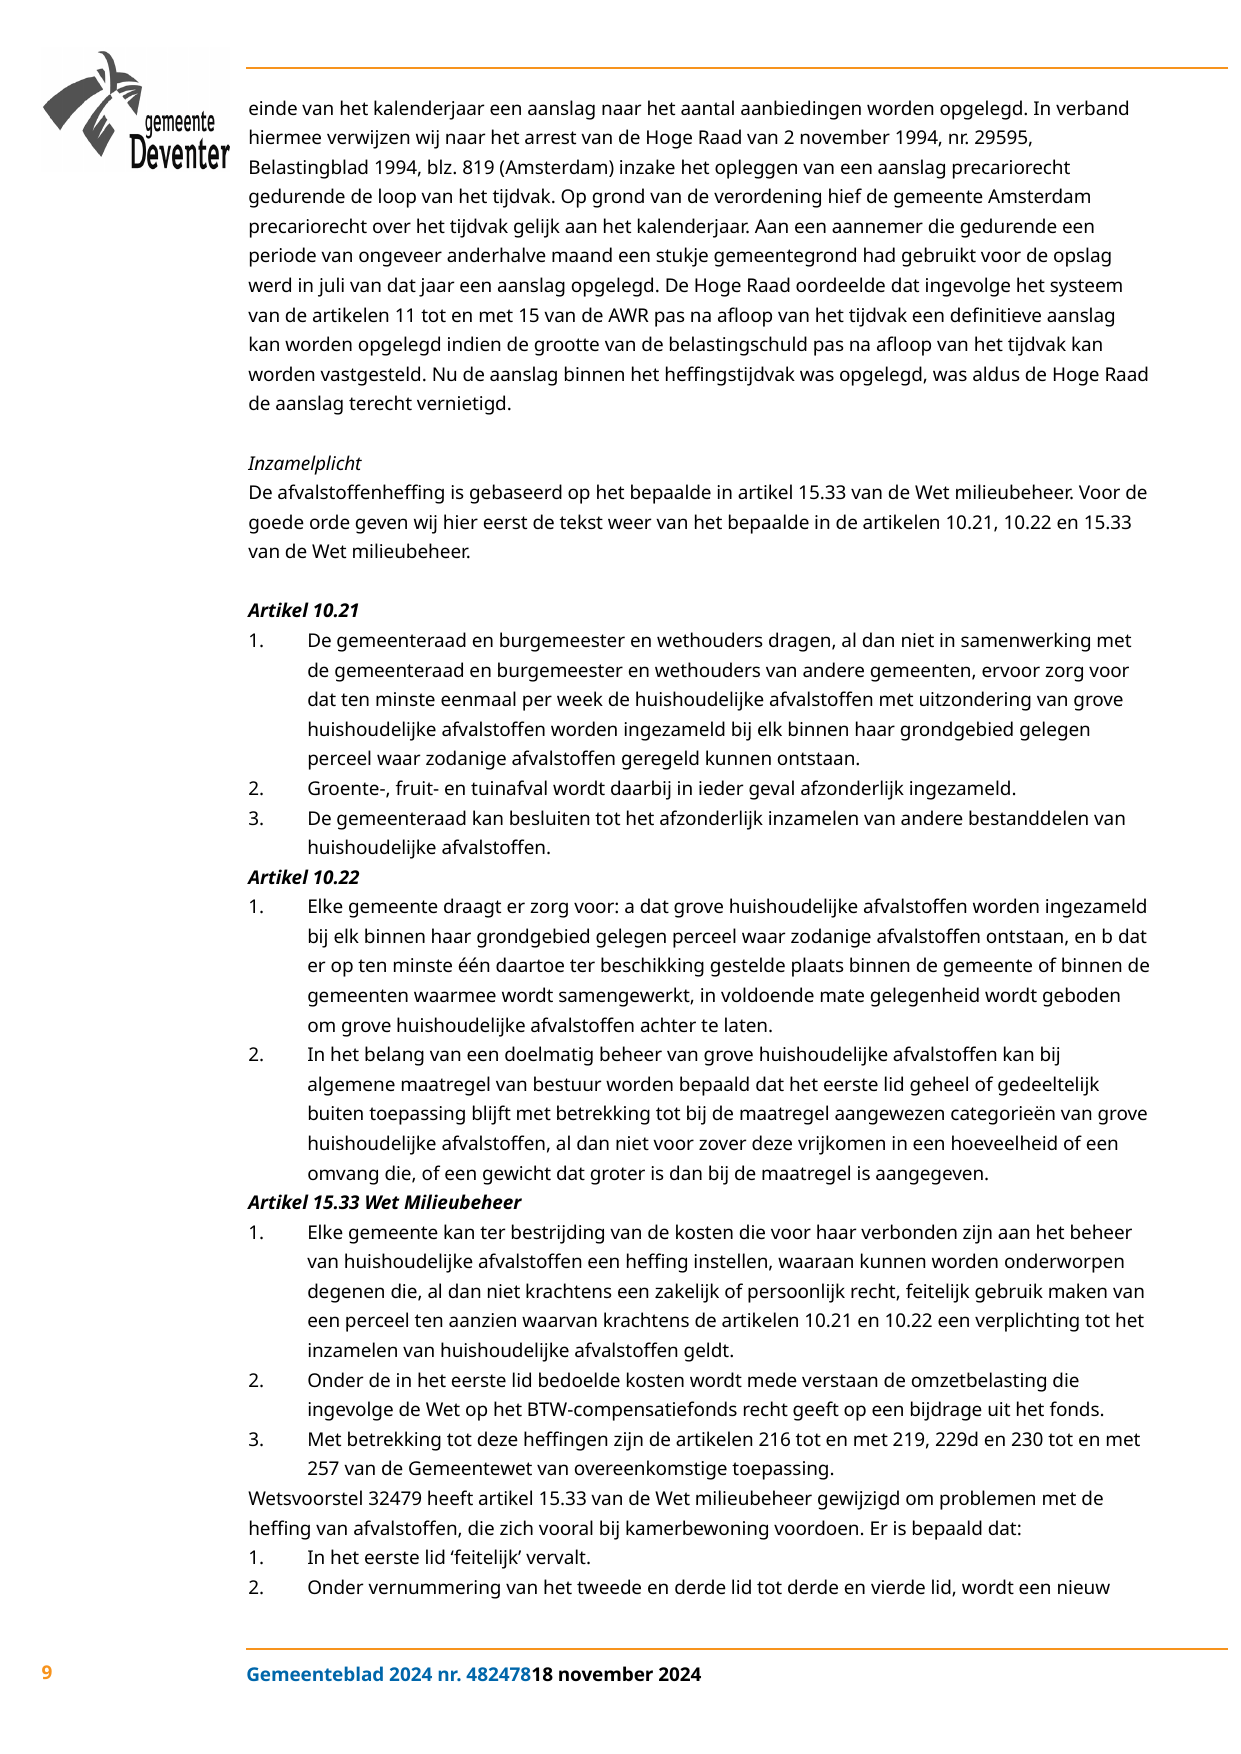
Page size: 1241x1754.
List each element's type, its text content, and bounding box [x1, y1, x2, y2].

list Elke gemeente kan ter bestrijding van de kosten die voor haar verbonden zijn aan het beheer van huishoudelijke afvalstoffen een heffing instellen, waaraan kunnen worden onderworpen degenen die, al dan niet krachtens een zakelijk of persoonlijk recht, feitelijk gebruik maken van een perceel ten aanzien waarvan krachtens de artikelen 10.21 en 10.22 een verplichting tot het inzamelen van huishoudelijke afvalstoffen geldt. [248, 1219, 1152, 1363]
text Artikel 10.22 [248, 864, 1152, 890]
text Wetsvoorstel 32479 heeft artikel 15.33 van de Wet milieubeheer gewijzigd om problemen met de heffing van afvalstoffen, die zich vooral bij kamerbewoning voordoen. Er is bepaald dat: [248, 1485, 1152, 1541]
list Elke gemeente draagt er zorg voor: a dat grove huishoudelijke afvalstoffen worden ingezameld bij elk binnen haar grondgebied gelegen perceel waar zodanige afvalstoffen ontstaan, en b dat er op ten minste één daartoe ter beschikking gestelde plaats binnen de gemeente of binnen de gemeenten waarmee wordt samengewerkt, in voldoende mate gelegenheid wordt geboden om grove huishoudelijke afvalstoffen achter te laten. [248, 893, 1152, 1038]
list De gemeenteraad kan besluiten tot het afzonderlijk inzamelen van andere bestanddelen van huishoudelijke afvalstoffen. [248, 805, 1152, 860]
list In het eerste lid ‘feitelijk’ vervalt. [248, 1544, 1152, 1570]
text Artikel 15.33 Wet Milieubeheer [248, 1189, 1152, 1215]
picture [41, 47, 231, 172]
list Groente-, fruit- en tuinafval wordt daarbij in ieder geval afzonderlijk ingezameld. [248, 775, 1152, 801]
list Onder vernummering van het tweede en derde lid tot derde en vierde lid, wordt een nieuw [248, 1574, 1152, 1600]
text Inzamelplicht [248, 450, 1152, 476]
text einde van het kalenderjaar een aanslag naar het aantal aanbiedingen worden opgelegd. In verband hiermee verwijzen wij naar het arrest van de Hoge Raad van 2 november 1994, nr. 29595, Belastingblad 1994, blz. 819 (Amsterdam) inzake het opleggen van een aanslag precariorecht gedurende de loop van het tijdvak. Op grond van de verordening hief de gemeente Amsterdam precariorecht over het tijdvak gelijk aan het kalenderjaar. Aan een aannemer die gedurende een periode van ongeveer anderhalve maand een stukje gemeentegrond had gebruikt voor de opslag werd in juli van dat jaar een aanslag opgelegd. De Hoge Raad oordeelde dat ingevolge het systeem van de artikelen 11 tot en met 15 van de AWR pas na afloop van het tijdvak een definitieve aanslag kan worden opgelegd indien de grootte van de belastingschuld pas na afloop van het tijdvak kan worden vastgesteld. Nu de aanslag binnen het heffingstijdvak was opgelegd, was aldus de Hoge Raad de aanslag terecht vernietigd. [248, 95, 1152, 416]
list Met betrekking tot deze heffingen zijn de artikelen 216 tot en met 219, 229d en 230 tot en met 257 van de Gemeentewet van overeenkomstige toepassing. [248, 1426, 1152, 1481]
list De gemeenteraad en burgemeester en wethouders dragen, al dan niet in samenwerking met de gemeenteraad en burgemeester en wethouders van andere gemeenten, ervoor zorg voor dat ten minste eenmaal per week de huishoudelijke afvalstoffen met uitzondering van grove huishoudelijke afvalstoffen worden ingezameld bij elk binnen haar grondgebied gelegen perceel waar zodanige afvalstoffen geregeld kunnen ontstaan. [248, 627, 1152, 771]
text Artikel 10.21 [248, 598, 1152, 623]
text De afvalstoffenheffing is gebaseerd op het bepaalde in artikel 15.33 van de Wet milieubeheer. Voor de goede orde geven wij hier eerst de tekst weer van het bepaalde in de artikelen 10.21, 10.22 en 15.33 van de Wet milieubeheer. [248, 479, 1152, 564]
list Onder de in het eerste lid bedoelde kosten wordt mede verstaan de omzetbelasting die ingevolge de Wet op het BTW-compensatiefonds recht geeft op een bijdrage uit het fonds. [248, 1367, 1152, 1422]
list In het belang van een doelmatig beheer van grove huishoudelijke afvalstoffen kan bij algemene maatregel van bestuur worden bepaald dat het eerste lid geheel of gedeeltelijk buiten toepassing blijft met betrekking tot bij de maatregel aangewezen categorieën van grove huishoudelijke afvalstoffen, al dan niet voor zover deze vrijkomen in een hoeveelheid of een omvang die, of een gewicht dat groter is dan bij de maatregel is aangegeven. [248, 1041, 1152, 1186]
